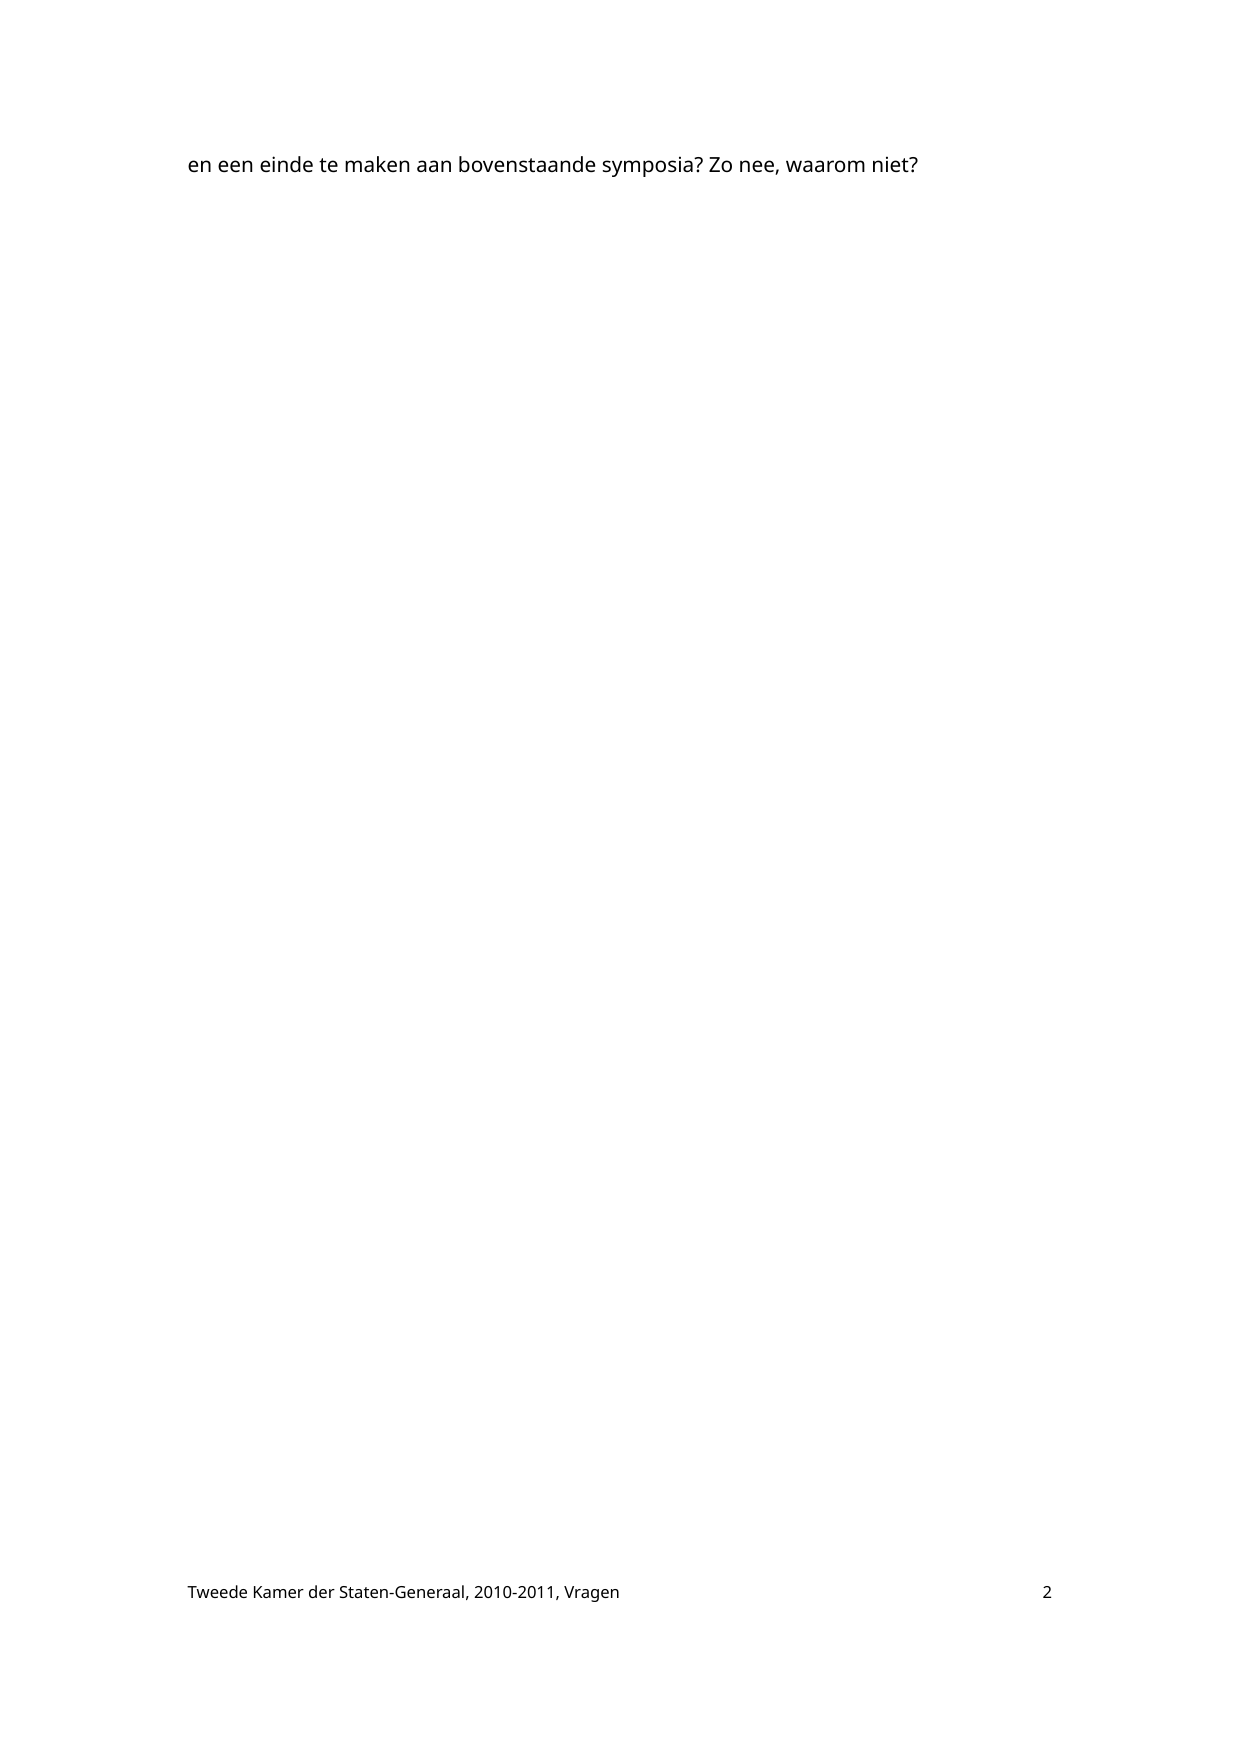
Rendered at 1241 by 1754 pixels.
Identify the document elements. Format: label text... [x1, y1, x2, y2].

text en een einde te maken aan bovenstaande symposia? Zo nee, waarom niet? [187, 150, 1053, 178]
